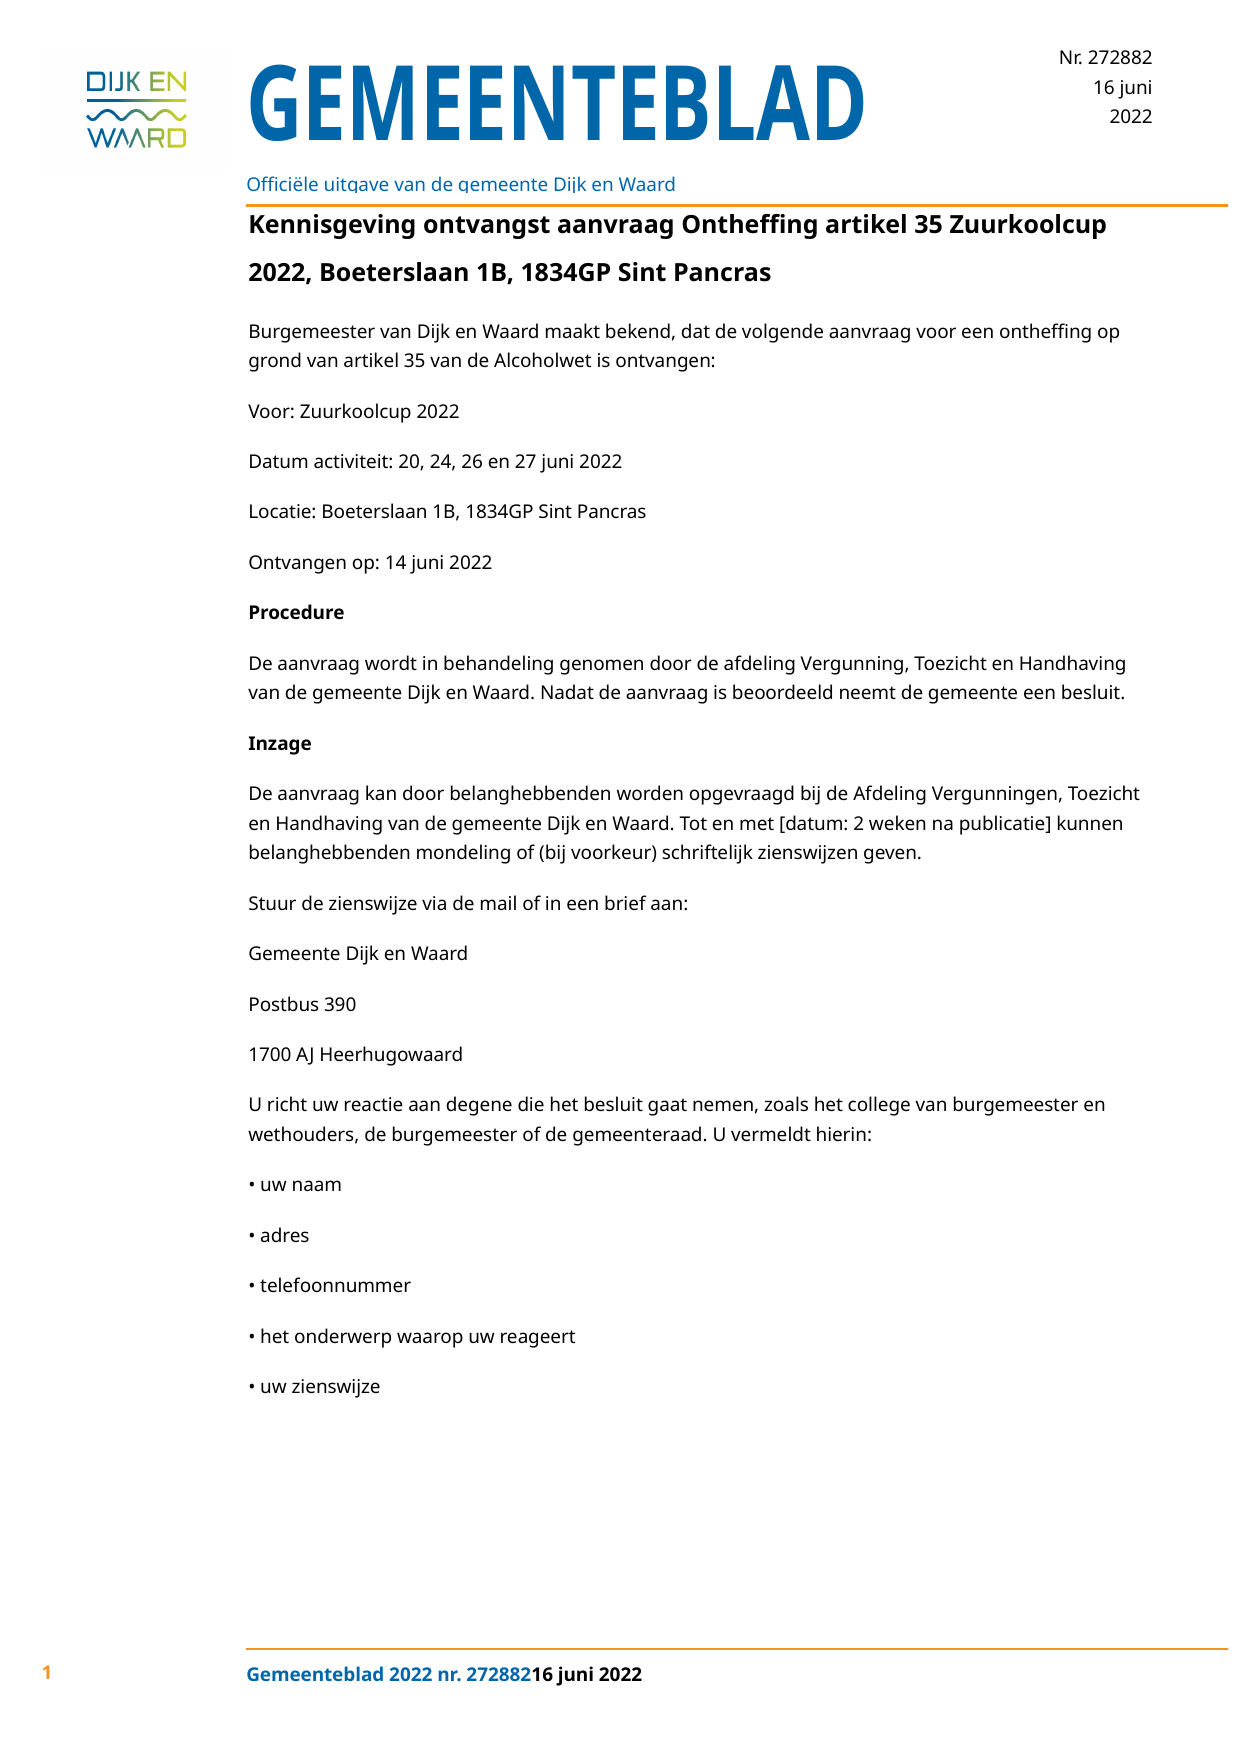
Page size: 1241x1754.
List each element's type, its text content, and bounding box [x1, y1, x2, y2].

text • uw zienswijze [248, 1373, 1152, 1399]
text Inzage [248, 730, 1152, 756]
text Datum activiteit: 20, 24, 26 en 27 juni 2022 [248, 448, 1152, 474]
text U richt uw reactie aan degene die het besluit gaat nemen, zoals het college van burgemeester en wethouders, de burgemeester of de gemeenteraad. U vermeldt hierin: [248, 1092, 1152, 1147]
text De aanvraag kan door belanghebbenden worden opgevraagd bij de Afdeling Vergunningen, Toezicht en Handhaving van de gemeente Dijk en Waard. Tot en met [datum: 2 weken na publicatie] kunnen belanghebbenden mondeling of (bij voorkeur) schriftelijk zienswijzen geven. [248, 780, 1152, 865]
text Burgemeester van Dijk en Waard maakt bekend, dat de volgende aanvraag voor een ontheffing op grond van artikel 35 van de Alcoholwet is ontvangen: [248, 318, 1152, 373]
text • telefoonnummer [248, 1272, 1152, 1298]
text • het onderwerp waarop uw reageert [248, 1323, 1152, 1349]
text Postbus 390 [248, 991, 1152, 1017]
text Procedure [248, 599, 1152, 625]
text Gemeente Dijk en Waard [248, 940, 1152, 966]
text • uw naam [248, 1172, 1152, 1197]
text • adres [248, 1222, 1152, 1248]
text 1700 AJ Heerhugowaard [248, 1041, 1152, 1067]
text Ontvangen op: 14 juni 2022 [248, 549, 1152, 575]
text De aanvraag wordt in behandeling genomen door de afdeling Vergunning, Toezicht en Handhaving van de gemeente Dijk en Waard. Nadat de aanvraag is beoordeeld neemt de gemeente een besluit. [248, 650, 1152, 705]
text Kennisgeving ontvangst aanvraag Ontheffing artikel 35 Zuurkoolcup 2022, Boeterslaan 1B, 1834GP Sint Pancras [248, 207, 1152, 288]
text Voor: Zuurkoolcup 2022 [248, 398, 1152, 424]
text Stuur de zienswijze via de mail of in een brief aan: [248, 890, 1152, 916]
picture [41, 47, 231, 172]
text Locatie: Boeterslaan 1B, 1834GP Sint Pancras [248, 499, 1152, 524]
